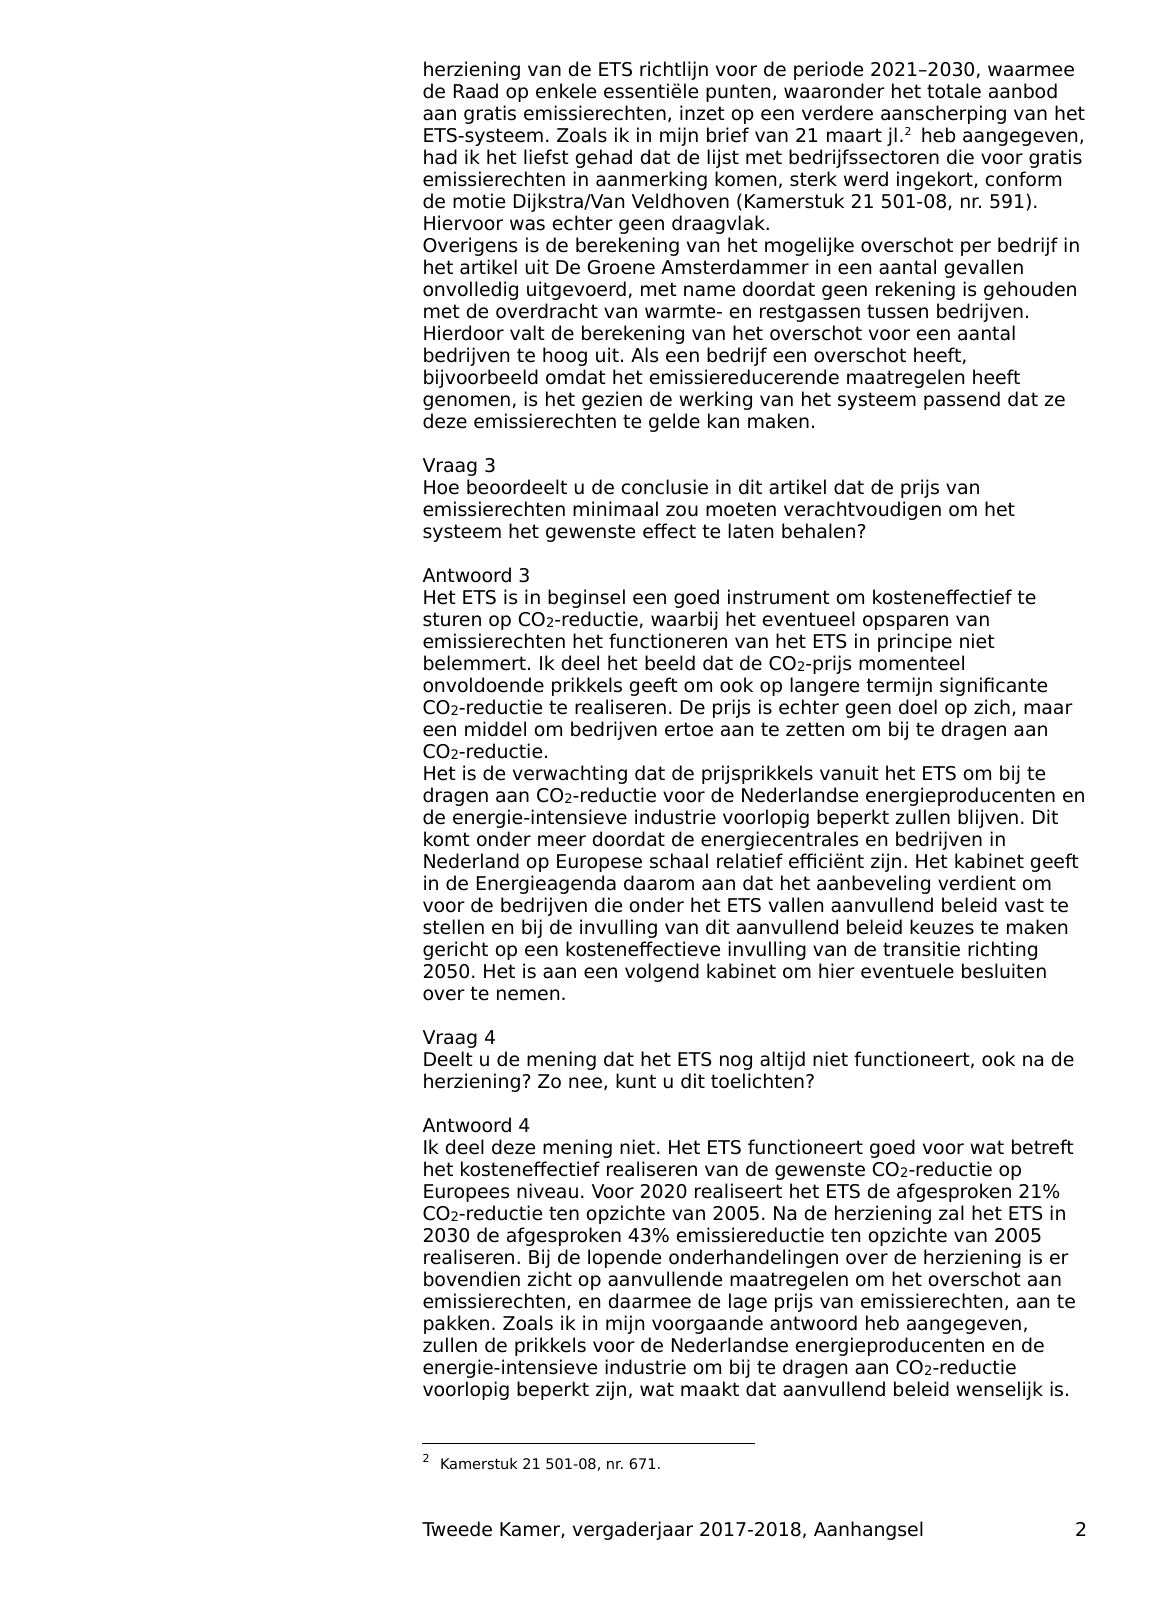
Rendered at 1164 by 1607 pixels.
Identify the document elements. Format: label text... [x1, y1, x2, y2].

text Hoe beoordeelt u de conclusie in dit artikel dat de prijs van emissierechten minimaal zou moeten verachtvoudigen om het systeem het gewenste effect te laten behalen? [422, 477, 1087, 543]
text Ik deel deze mening niet. Het ETS functioneert goed voor wat betreft het kosteneffectief realiseren van de gewenste CO2-reductie op Europees niveau. Voor 2020 realiseert het ETS de afgesproken 21% CO2-reductie ten opzichte van 2005. Na de herziening zal het ETS in 2030 de afgesproken 43% emissiereductie ten opzichte van 2005 realiseren. Bij de lopende onderhandelingen over de herziening is er bovendien zicht op aanvullende maatregelen om het overschot aan emissierechten, en daarmee de lage prijs van emissierechten, aan te pakken. Zoals ik in mijn voorgaande antwoord heb aangegeven, zullen de prikkels voor de Nederlandse energieproducenten en de energie-intensieve industrie om bij te dragen aan CO2-reductie voorlopig beperkt zijn, wat maakt dat aanvullend beleid wenselijk is. [422, 1137, 1087, 1401]
text Antwoord 3 [422, 565, 1087, 587]
text Vraag 3 [422, 455, 1087, 477]
text Vraag 4 [422, 1027, 1087, 1049]
text Overigens is de berekening van het mogelijke overschot per bedrijf in het artikel uit De Groene Amsterdammer in een aantal gevallen onvolledig uitgevoerd, met name doordat geen rekening is gehouden met de overdracht van warmte- en restgassen tussen bedrijven. Hierdoor valt de berekening van het overschot voor een aantal bedrijven te hoog uit. Als een bedrijf een overschot heeft, bijvoorbeeld omdat het emissiereducerende maatregelen heeft genomen, is het gezien de werking van het systeem passend dat ze deze emissierechten te gelde kan maken. [422, 235, 1087, 433]
text Het ETS is in beginsel een goed instrument om kosteneffectief te sturen op CO2-reductie, waarbij het eventueel opsparen van emissierechten het functioneren van het ETS in principe niet belemmert. Ik deel het beeld dat de CO2-prijs momenteel onvoldoende prikkels geeft om ook op langere termijn significante CO2-reductie te realiseren. De prijs is echter geen doel op zich, maar een middel om bedrijven ertoe aan te zetten om bij te dragen aan CO2-reductie. [422, 587, 1087, 763]
text herziening van de ETS richtlijn voor de periode 2021–2030, waarmee de Raad op enkele essentiële punten, waaronder het totale aanbod aan gratis emissierechten, inzet op een verdere aanscherping van het ETS-systeem. Zoals ik in mijn brief van 21 maart jl. heb aangegeven, had ik het liefst gehad dat de lijst met bedrijfssectoren die voor gratis emissierechten in aanmerking komen, sterk werd ingekort, conform de motie Dijkstra/Van Veldhoven (Kamerstuk 21 501-08, nr. 591). Hiervoor was echter geen draagvlak. [422, 59, 1087, 235]
text Antwoord 4 [422, 1115, 1087, 1137]
text Kamerstuk 21 501-08, nr. 671. [422, 1452, 1087, 1474]
text Deelt u de mening dat het ETS nog altijd niet functioneert, ook na de herziening? Zo nee, kunt u dit toelichten? [422, 1049, 1087, 1093]
text Het is de verwachting dat de prijsprikkels vanuit het ETS om bij te dragen aan CO2-reductie voor de Nederlandse energieproducenten en de energie-intensieve industrie voorlopig beperkt zullen blijven. Dit komt onder meer doordat de energiecentrales en bedrijven in Nederland op Europese schaal relatief efficiënt zijn. Het kabinet geeft in de Energieagenda daarom aan dat het aanbeveling verdient om voor de bedrijven die onder het ETS vallen aanvullend beleid vast te stellen en bij de invulling van dit aanvullend beleid keuzes te maken gericht op een kosteneffectieve invulling van de transitie richting 2050. Het is aan een volgend kabinet om hier eventuele besluiten over te nemen. [422, 763, 1087, 1004]
